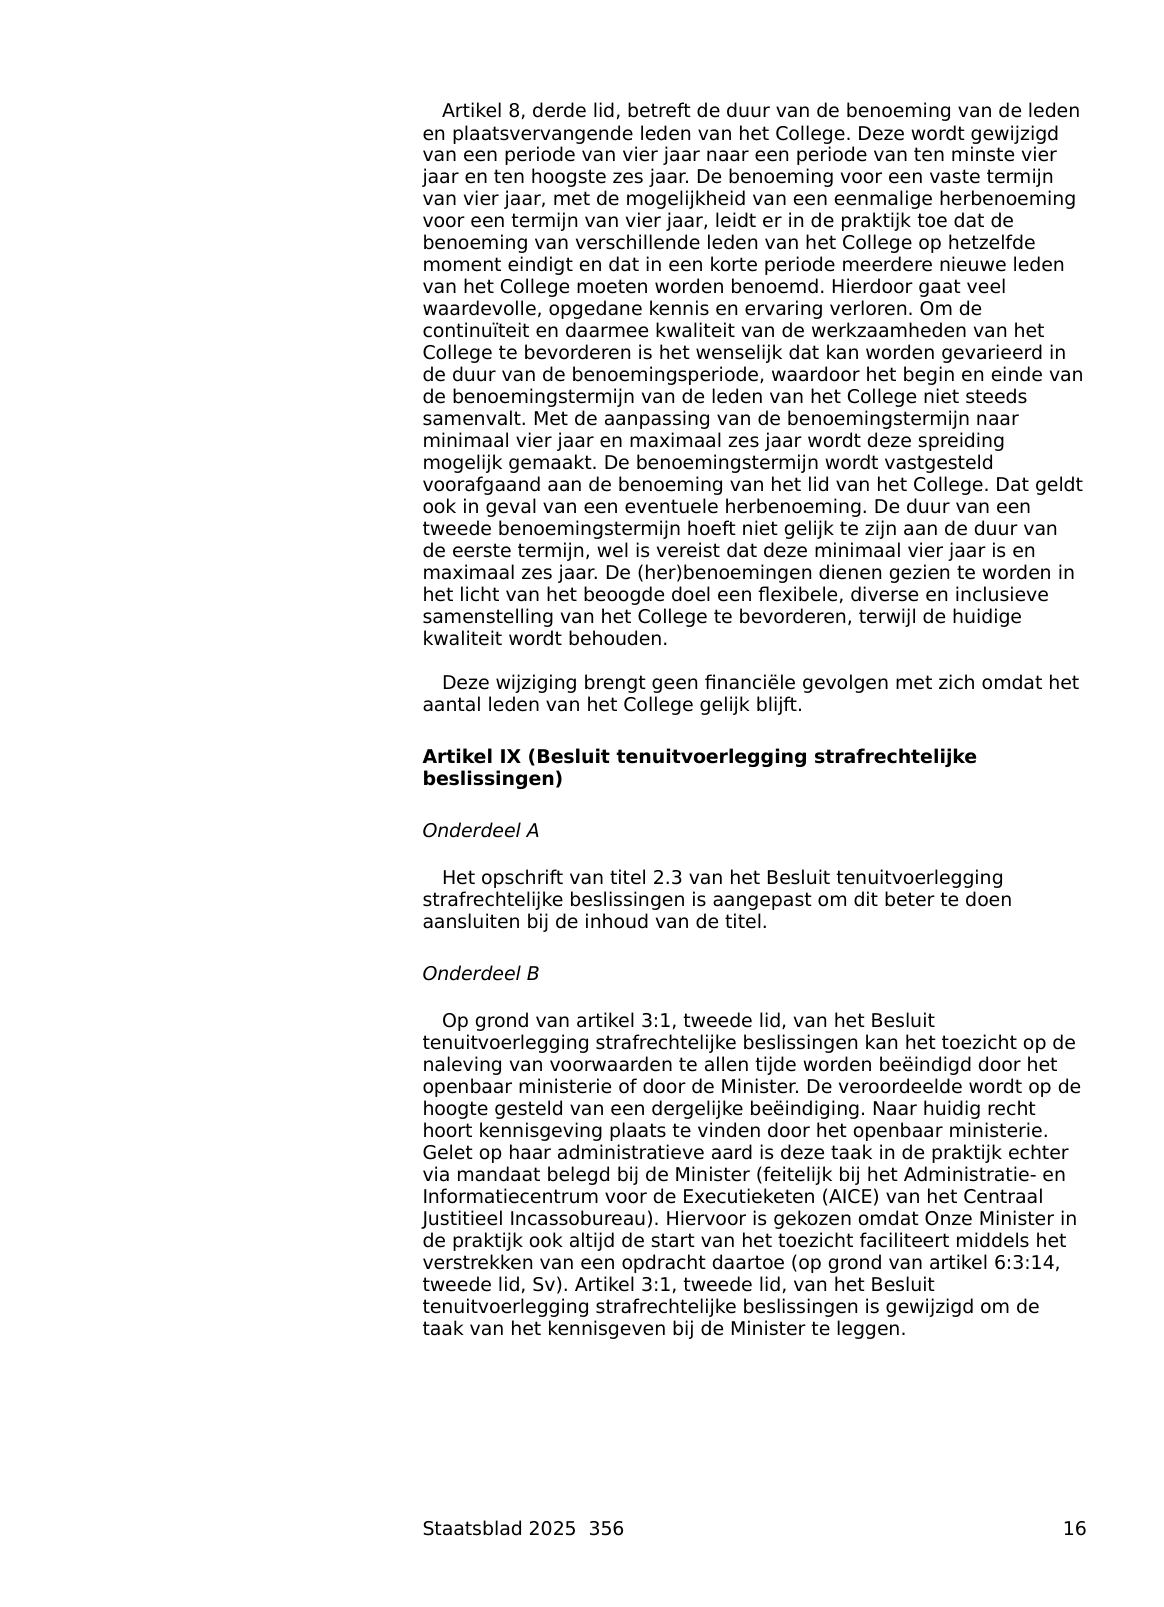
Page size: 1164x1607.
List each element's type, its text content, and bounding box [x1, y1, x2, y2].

subtitle Onderdeel A [422, 820, 1087, 842]
text Artikel 8, derde lid, betreft de duur van de benoeming van de leden en plaatsvervangende leden van het College. Deze wordt gewijzigd van een periode van vier jaar naar een periode van ten minste vier jaar en ten hoogste zes jaar. De benoeming voor een vaste termijn van vier jaar, met de mogelijkheid van een eenmalige herbenoeming voor een termijn van vier jaar, leidt er in de praktijk toe dat de benoeming van verschillende leden van het College op hetzelfde moment eindigt en dat in een korte periode meerdere nieuwe leden van het College moeten worden benoemd. Hierdoor gaat veel waardevolle, opgedane kennis en ervaring verloren. Om de continuïteit en daarmee kwaliteit van de werkzaamheden van het College te bevorderen is het wenselijk dat kan worden gevarieerd in de duur van de benoemingsperiode, waardoor het begin en einde van de benoemingstermijn van de leden van het College niet steeds samenvalt. Met de aanpassing van de benoemingstermijn naar minimaal vier jaar en maximaal zes jaar wordt deze spreiding mogelijk gemaakt. De benoemingstermijn wordt vastgesteld voorafgaand aan de benoeming van het lid van het College. Dat geldt ook in geval van een eventuele herbenoeming. De duur van een tweede benoemingstermijn hoeft niet gelijk te zijn aan de duur van de eerste termijn, wel is vereist dat deze minimaal vier jaar is en maximaal zes jaar. De (her)benoemingen dienen gezien te worden in het licht van het beoogde doel een flexibele, diverse en inclusieve samenstelling van het College te bevorderen, terwijl de huidige kwaliteit wordt behouden. [422, 100, 1087, 650]
text Het opschrift van titel 2.3 van het Besluit tenuitvoerlegging strafrechtelijke beslissingen is aangepast om dit beter te doen aansluiten bij de inhoud van de titel. [422, 867, 1087, 933]
text Deze wijziging brengt geen financiële gevolgen met zich omdat het aantal leden van het College gelijk blijft. [422, 672, 1087, 716]
subtitle Onderdeel B [422, 963, 1087, 985]
text Op grond van artikel 3:1, tweede lid, van het Besluit tenuitvoerlegging strafrechtelijke beslissingen kan het toezicht op de naleving van voorwaarden te allen tijde worden beëindigd door het openbaar ministerie of door de Minister. De veroordeelde wordt op de hoogte gesteld van een dergelijke beëindiging. Naar huidig recht hoort kennisgeving plaats te vinden door het openbaar ministerie. Gelet op haar administratieve aard is deze taak in de praktijk echter via mandaat belegd bij de Minister (feitelijk bij het Administratie- en Informatiecentrum voor de Executieketen (AICE) van het Centraal Justitieel Incassobureau). Hiervoor is gekozen omdat Onze Minister in de praktijk ook altijd de start van het toezicht faciliteert middels het verstrekken van een opdracht daartoe (op grond van artikel 6:3:14, tweede lid, Sv). Artikel 3:1, tweede lid, van het Besluit tenuitvoerlegging strafrechtelijke beslissingen is gewijzigd om de taak van het kennisgeven bij de Minister te leggen. [422, 1010, 1087, 1339]
subtitle Artikel IX (Besluit tenuitvoerlegging strafrechtelijke beslissingen) [422, 746, 1087, 790]
